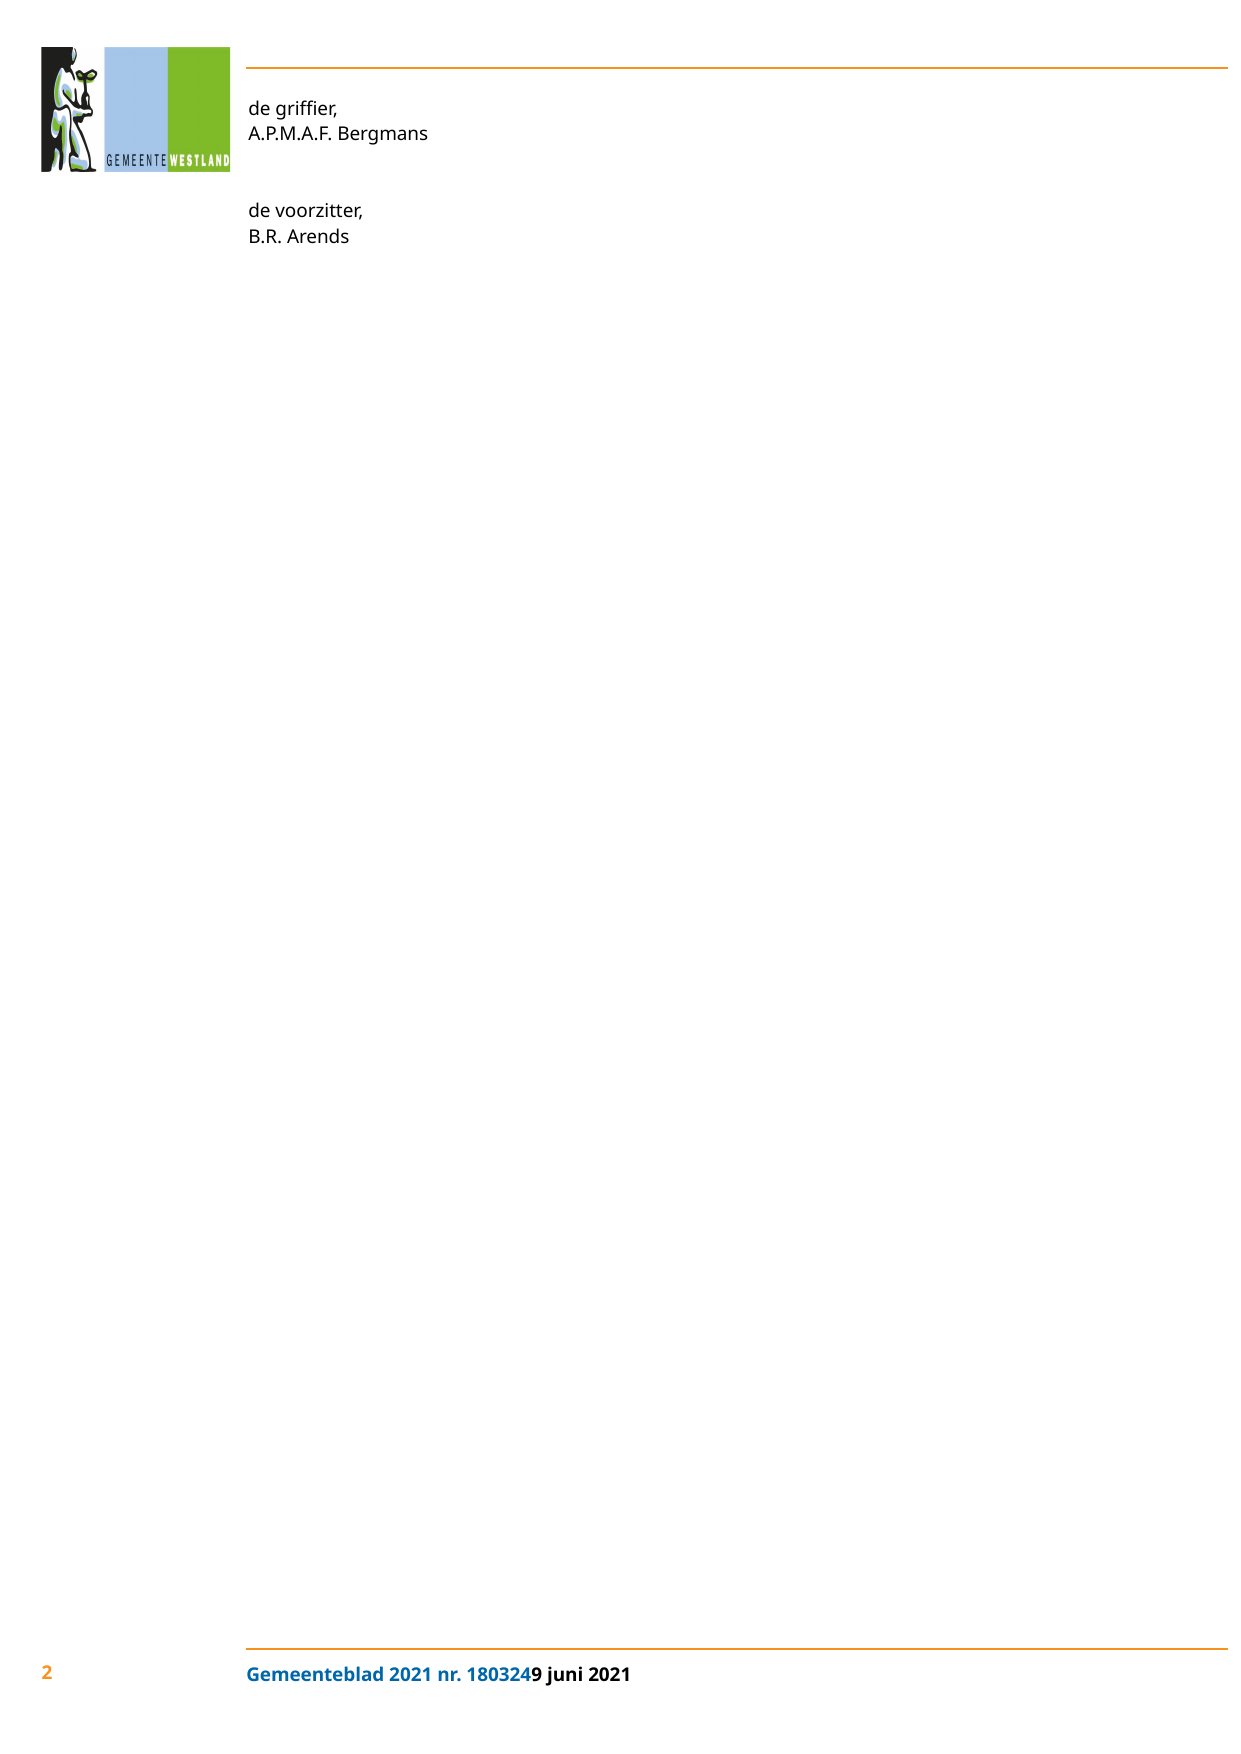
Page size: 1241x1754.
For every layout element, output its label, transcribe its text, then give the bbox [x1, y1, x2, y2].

text de griffier, [248, 95, 1152, 121]
text B.R. Arends [248, 223, 1152, 249]
picture [41, 47, 231, 172]
text de voorzitter, [248, 198, 1152, 223]
text A.P.M.A.F. Bergmans [248, 121, 1152, 146]
